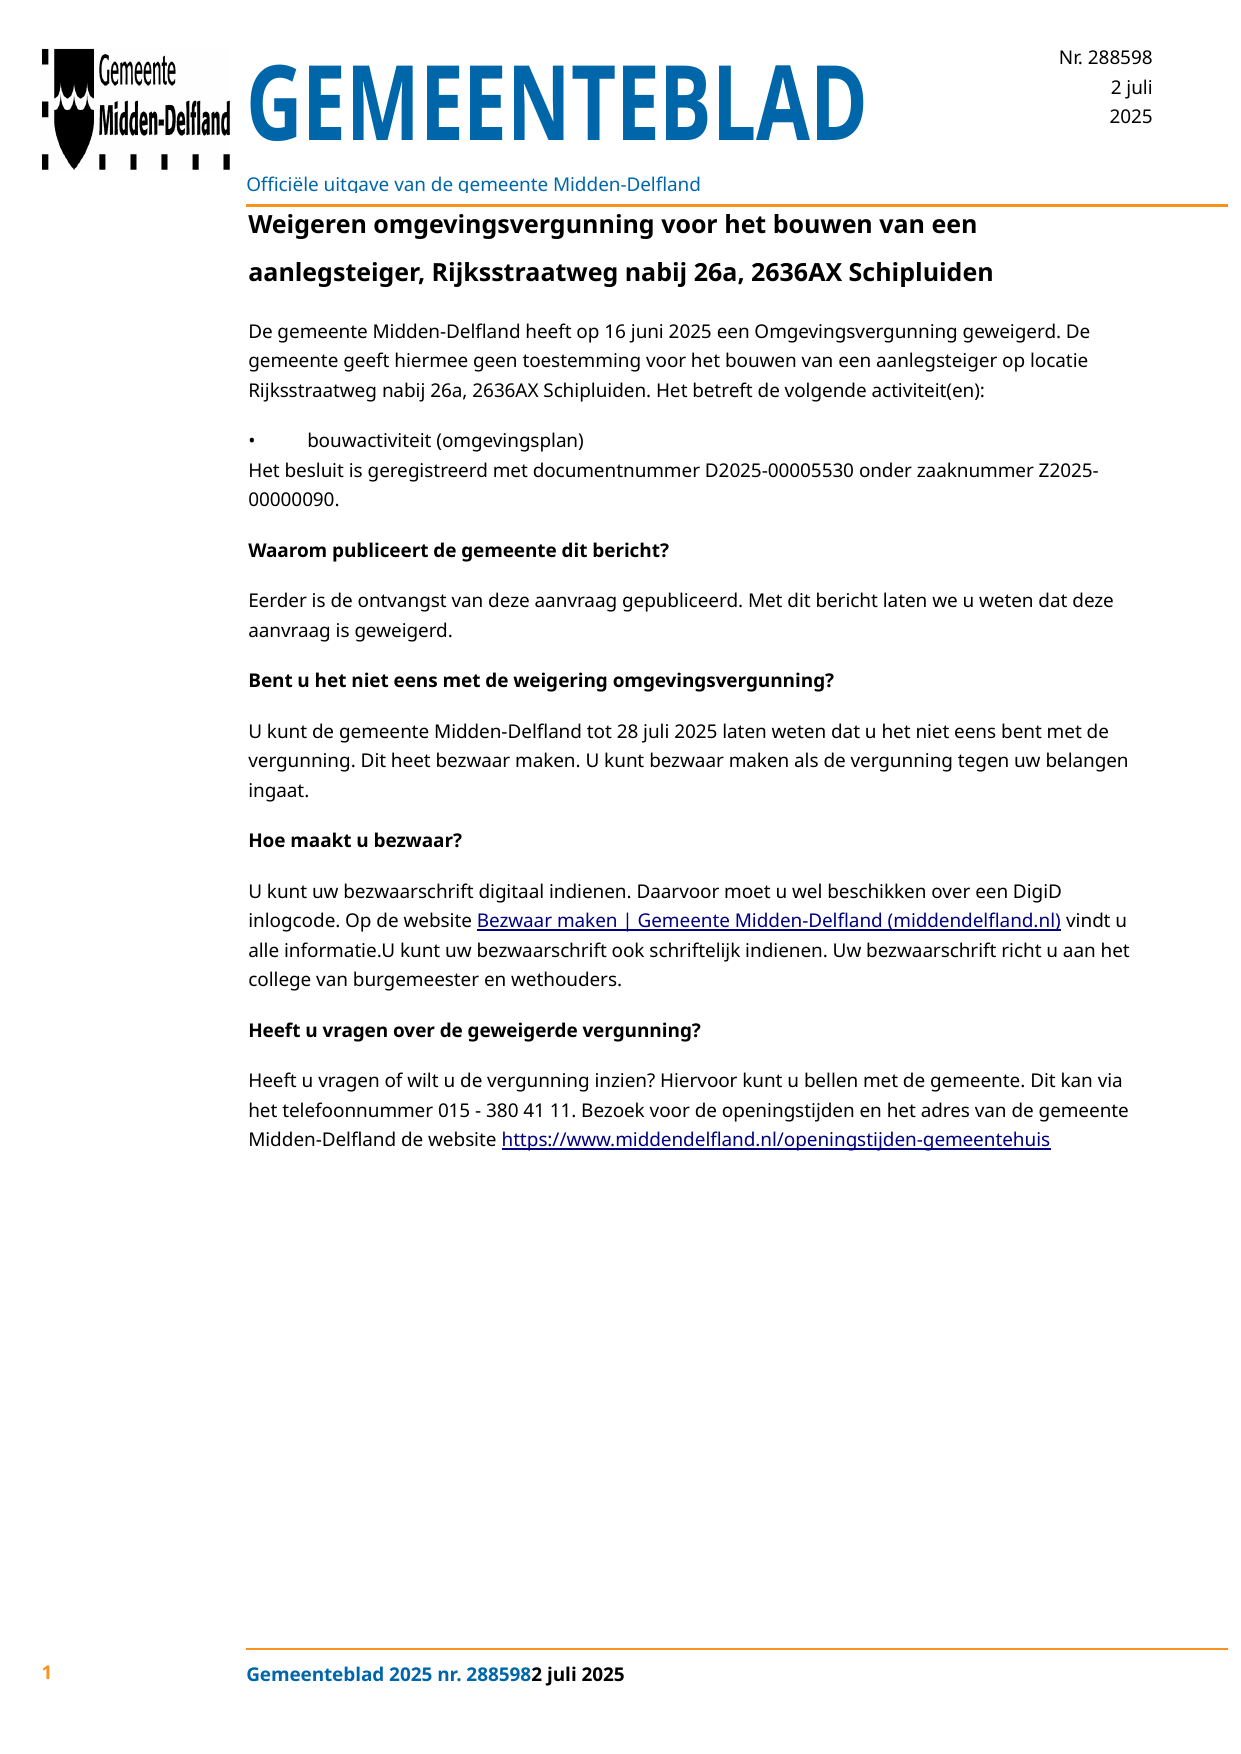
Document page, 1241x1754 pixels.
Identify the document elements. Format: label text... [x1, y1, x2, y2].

text Hoe maakt u bezwaar? [248, 827, 1152, 853]
text Waarom publiceert de gemeente dit bericht? [248, 537, 1152, 563]
text Het besluit is geregistreerd met documentnummer D2025-00005530 onder zaaknummer Z2025-00000090. [248, 457, 1152, 512]
text De gemeente Midden-Delfland heeft op 16 juni 2025 een Omgevingsvergunning geweigerd. De gemeente geeft hiermee geen toestemming voor het bouwen van een aanlegsteiger op locatie Rijksstraatweg nabij 26a, 2636AX Schipluiden. Het betreft de volgende activiteit(en): [248, 318, 1152, 403]
text Heeft u vragen over de geweigerde vergunning? [248, 1017, 1152, 1043]
list bouwactiviteit (omgevingsplan) [248, 427, 1152, 453]
text U kunt de gemeente Midden-Delfland tot 28 juli 2025 laten weten dat u het niet eens bent met de vergunning. Dit heet bezwaar maken. U kunt bezwaar maken als de vergunning tegen uw belangen ingaat. [248, 718, 1152, 803]
text Heeft u vragen of wilt u de vergunning inzien? Hiervoor kunt u bellen met de gemeente. Dit kan via het telefoonnummer 015 - 380 41 11. Bezoek voor de openingstijden en het adres van de gemeente Midden-Delfland de website https://www.middendelfland.nl/openingstijden-gemeentehuis [248, 1067, 1152, 1152]
text Eerder is de ontvangst van deze aanvraag gepubliceerd. Met dit bericht laten we u weten dat deze aanvraag is geweigerd. [248, 587, 1152, 643]
text U kunt uw bezwaarschrift digitaal indienen. Daarvoor moet u wel beschikken over een DigiD inlogcode. Op de website Bezwaar maken | Gemeente Midden-Delfland (middendelfland.nl) vindt u alle informatie.U kunt uw bezwaarschrift ook schriftelijk indienen. Uw bezwaarschrift richt u aan het college van burgemeester en wethouders. [248, 878, 1152, 992]
text Bent u het niet eens met de weigering omgevingsvergunning? [248, 667, 1152, 693]
text Weigeren omgevingsvergunning voor het bouwen van een aanlegsteiger, Rijksstraatweg nabij 26a, 2636AX Schipluiden [248, 207, 1152, 288]
picture [41, 47, 231, 172]
